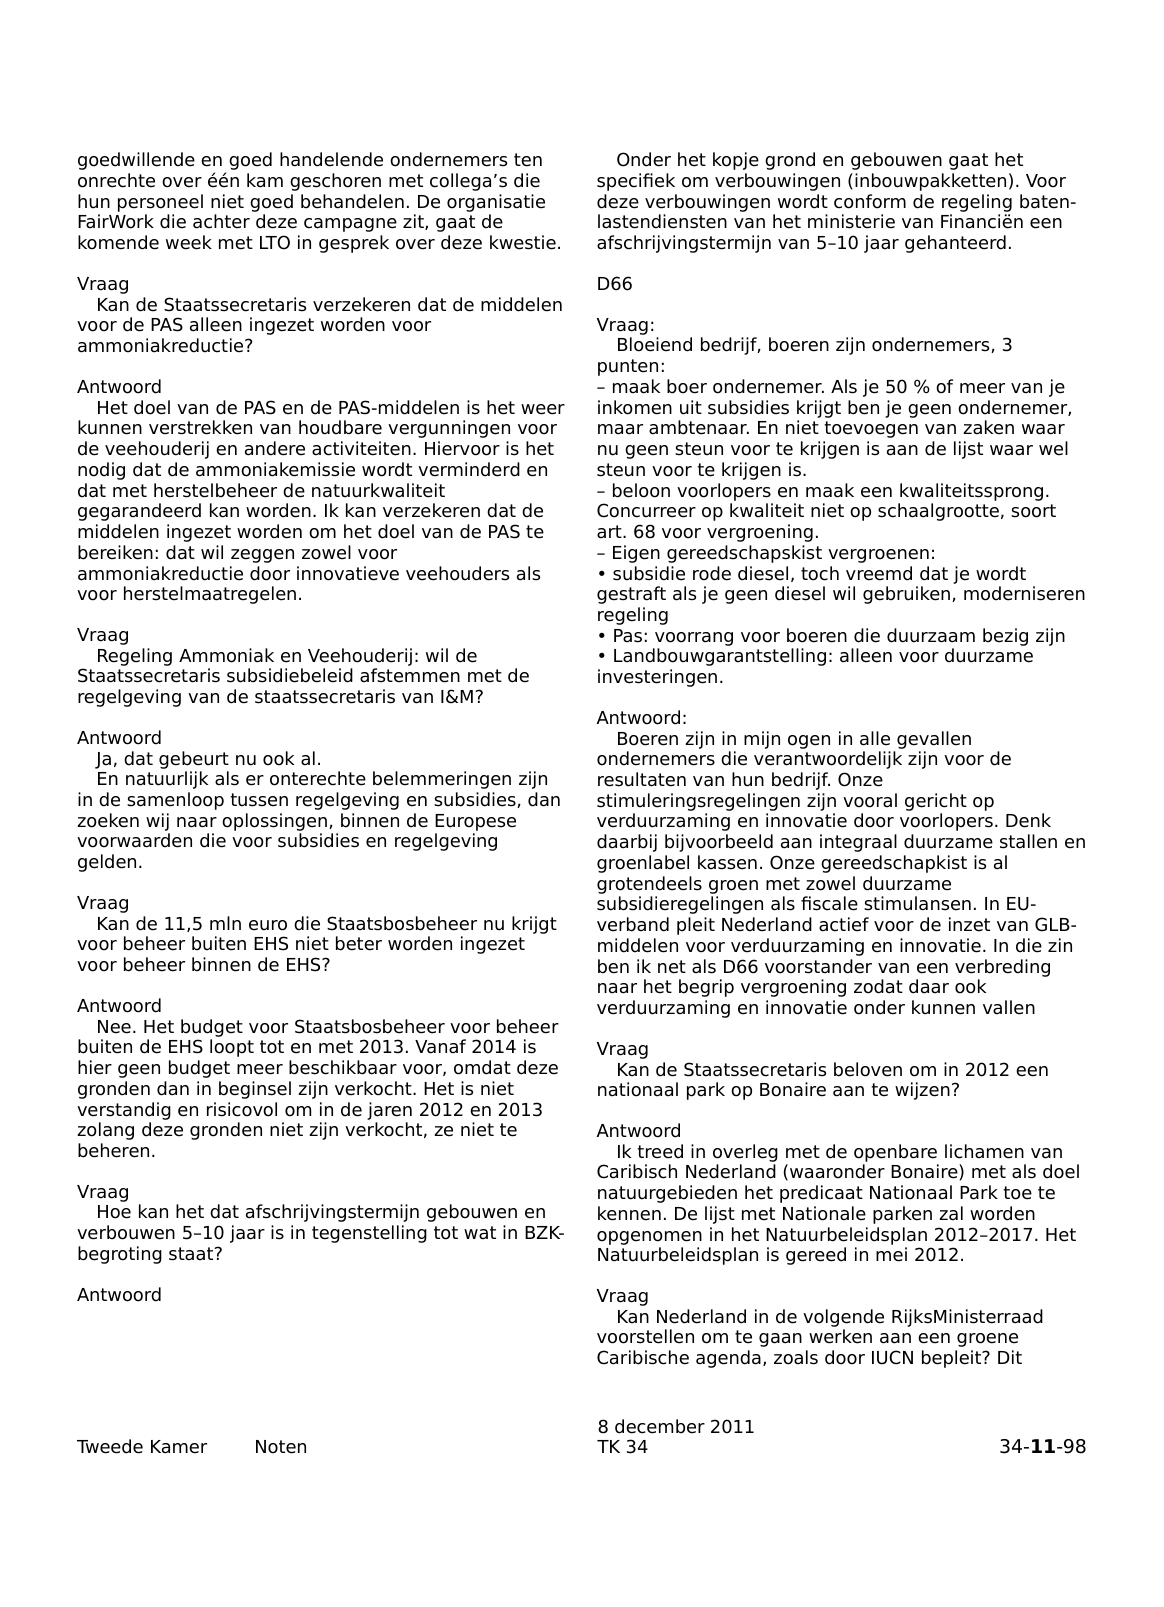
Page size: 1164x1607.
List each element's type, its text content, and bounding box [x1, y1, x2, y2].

text • subsidie rode diesel, toch vreemd dat je wordt gestraft als je geen diesel wil gebruiken, moderniseren regeling [596, 563, 1087, 626]
text Bloeiend bedrijf, boeren zijn ondernemers, 3 punten: [596, 335, 1087, 377]
text Antwoord [77, 377, 567, 397]
text – maak boer ondernemer. Als je 50 % of meer van je inkomen uit subsidies krijgt ben je geen ondernemer, maar ambtenaar. En niet toevoegen van zaken waar nu geen steun voor te krijgen is aan de lijst waar wel steun voor te krijgen is. [596, 377, 1087, 480]
text Vraag [77, 893, 567, 913]
text – Eigen gereedschapskist vergroenen: [596, 543, 1087, 563]
text Antwoord [77, 1284, 567, 1305]
text Vraag [77, 1182, 567, 1202]
text • Landbouwgarantstelling: alleen voor duurzame investeringen. [596, 646, 1087, 688]
text Ik treed in overleg met de openbare lichamen van Caribisch Nederland (waaronder Bonaire) met als doel natuurgebieden het predicaat Nationaal Park toe te kennen. De lijst met Nationale parken zal worden opgenomen in het Natuurbeleidsplan 2012–2017. Het Natuurbeleidsplan is gereed in mei 2012. [596, 1142, 1087, 1266]
text D66 [596, 274, 1087, 294]
text Hoe kan het dat afschrijvingstermijn gebouwen en verbouwen 5–10 jaar is in tegenstelling tot wat in BZK-begroting staat? [77, 1202, 567, 1264]
text Kan de 11,5 mln euro die Staatsbosbeheer nu krijgt voor beheer buiten EHS niet beter worden ingezet voor beheer binnen de EHS? [77, 913, 567, 976]
text Boeren zijn in mijn ogen in alle gevallen ondernemers die verantwoordelijk zijn voor de resultaten van hun bedrijf. Onze stimuleringsregelingen zijn vooral gericht op verduurzaming en innovatie door voorlopers. Denk daarbij bijvoorbeeld aan integraal duurzame stallen en groenlabel kassen. Onze gereedschapkist is al grotendeels groen met zowel duurzame subsidieregelingen als fiscale stimulansen. In EU-verband pleit Nederland actief voor de inzet van GLB-middelen voor verduurzaming en innovatie. In die zin ben ik net als D66 voorstander van een verbreding naar het begrip vergroening zodat daar ook verduurzaming en innovatie onder kunnen vallen [596, 728, 1087, 1019]
text Vraag [77, 625, 567, 646]
text Antwoord [77, 996, 567, 1016]
text En natuurlijk als er onterechte belemmeringen zijn in de samenloop tussen regelgeving en subsidies, dan zoeken wij naar oplossingen, binnen de Europese voorwaarden die voor subsidies en regelgeving gelden. [77, 769, 567, 873]
text Antwoord [596, 1121, 1087, 1142]
text Ja, dat gebeurt nu ook al. [77, 748, 567, 769]
text Vraag [596, 1039, 1087, 1059]
text Vraag: [596, 314, 1087, 335]
text Kan Nederland in de volgende RijksMinisterraad voorstellen om te gaan werken aan een groene Caribische agenda, zoals door IUCN bepleit? Dit [596, 1307, 1087, 1369]
text Kan de Staatssecretaris beloven om in 2012 een nationaal park op Bonaire aan te wijzen? [596, 1059, 1087, 1101]
text Regeling Ammoniak en Veehouderij: wil de Staatssecretaris subsidiebeleid afstemmen met de regelgeving van de staatssecretaris van I&M? [77, 646, 567, 708]
text Nee. Het budget voor Staatsbosbeheer voor beheer buiten de EHS loopt tot en met 2013. Vanaf 2014 is hier geen budget meer beschikbaar voor, omdat deze gronden dan in beginsel zijn verkocht. Het is niet verstandig en risicovol om in de jaren 2012 en 2013 zolang deze gronden niet zijn verkocht, ze niet te beheren. [77, 1016, 567, 1162]
text • Pas: voorrang voor boeren die duurzaam bezig zijn [596, 626, 1087, 646]
text Antwoord: [596, 708, 1087, 728]
text Vraag [77, 274, 567, 294]
text Het doel van de PAS en de PAS-middelen is het weer kunnen verstrekken van houdbare vergunningen voor de veehouderij en andere activiteiten. Hiervoor is het nodig dat de ammoniakemissie wordt verminderd en dat met herstelbeheer de natuurkwaliteit gegarandeerd kan worden. Ik kan verzekeren dat de middelen ingezet worden om het doel van de PAS te bereiken: dat wil zeggen zowel voor ammoniakreductie door innovatieve veehouders als voor herstelmaatregelen. [77, 397, 567, 605]
text Onder het kopje grond en gebouwen gaat het specifiek om verbouwingen (inbouwpakketten). Voor deze verbouwingen wordt conform de regeling baten-lastendiensten van het ministerie van Financiën een afschrijvingstermijn van 5–10 jaar gehanteerd. [596, 150, 1087, 254]
text Vraag [596, 1286, 1087, 1307]
text – beloon voorlopers en maak een kwaliteitssprong. Concurreer op kwaliteit niet op schaalgrootte, soort art. 68 voor vergroening. [596, 480, 1087, 543]
text Kan de Staatssecretaris verzekeren dat de middelen voor de PAS alleen ingezet worden voor ammoniakreductie? [77, 294, 567, 357]
text goedwillende en goed handelende ondernemers ten onrechte over één kam geschoren met collega’s die hun personeel niet goed behandelen. De organisatie FairWork die achter deze campagne zit, gaat de komende week met LTO in gesprek over deze kwestie. [77, 150, 567, 254]
text Antwoord [77, 728, 567, 748]
